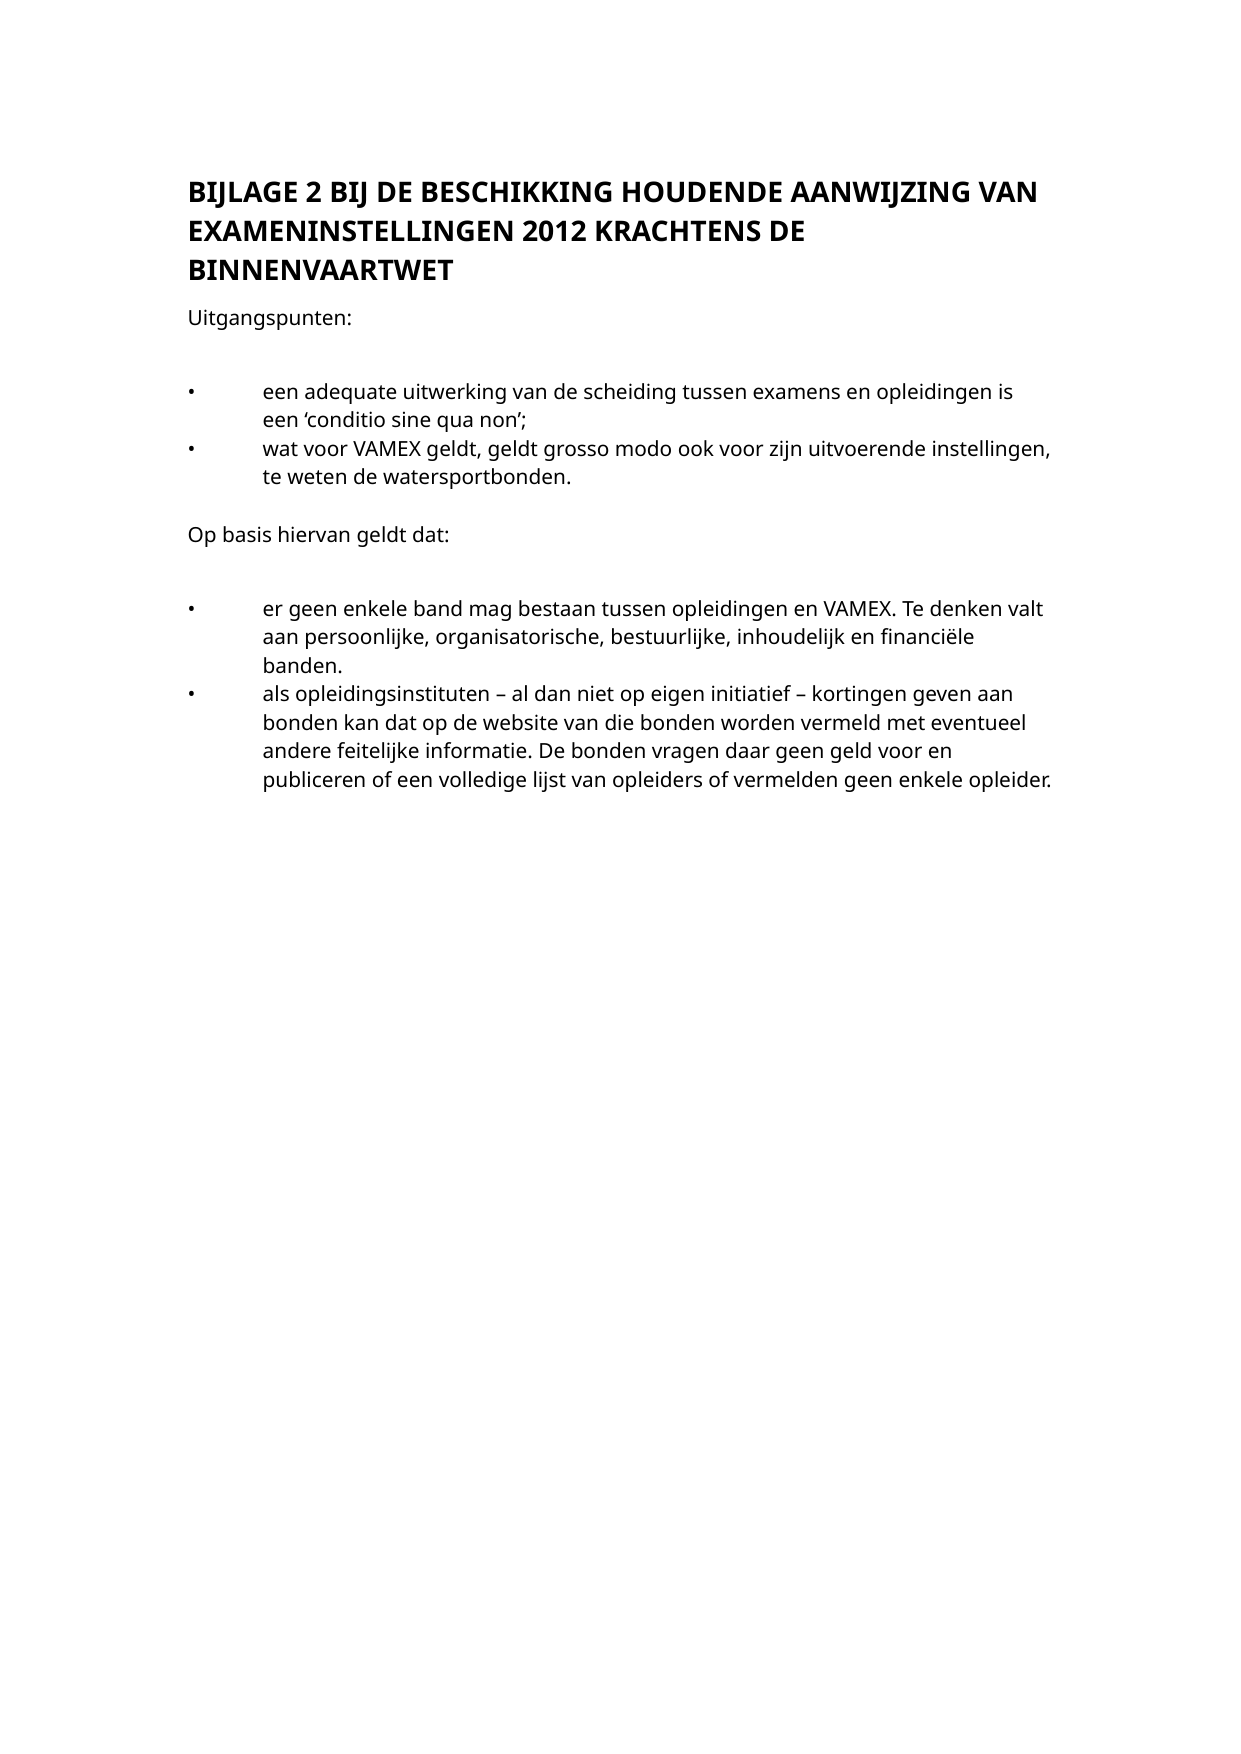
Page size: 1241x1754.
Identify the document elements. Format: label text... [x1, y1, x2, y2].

list als opleidingsinstituten – al dan niet op eigen initiatief – kortingen geven aan bonden kan dat op de website van die bonden worden vermeld met eventueel andere feitelijke informatie. De bonden vragen daar geen geld voor en publiceren of een volledige lijst van opleiders of vermelden geen enkele opleider. [187, 679, 1053, 793]
subtitle BIJLAGE 2 BIJ DE BESCHIKKING HOUDENDE AANWIJZING VAN EXAMENINSTELLINGEN 2012 KRACHTENS DE BINNENVAARTWET [187, 172, 1053, 288]
list er geen enkele band mag bestaan tussen opleidingen en VAMEX. Te denken valt aan persoonlijke, organisatorische, bestuurlijke, inhoudelijk en financiële banden. [187, 594, 1053, 679]
list wat voor VAMEX geldt, geldt grosso modo ook voor zijn uitvoerende instellingen, te weten de watersportbonden. [187, 434, 1053, 491]
text Uitgangspunten: [187, 303, 1053, 332]
text Op basis hiervan geldt dat: [187, 521, 1053, 549]
list een adequate uitwerking van de scheiding tussen examens en opleidingen is een ‘conditio sine qua non’; [187, 377, 1053, 434]
